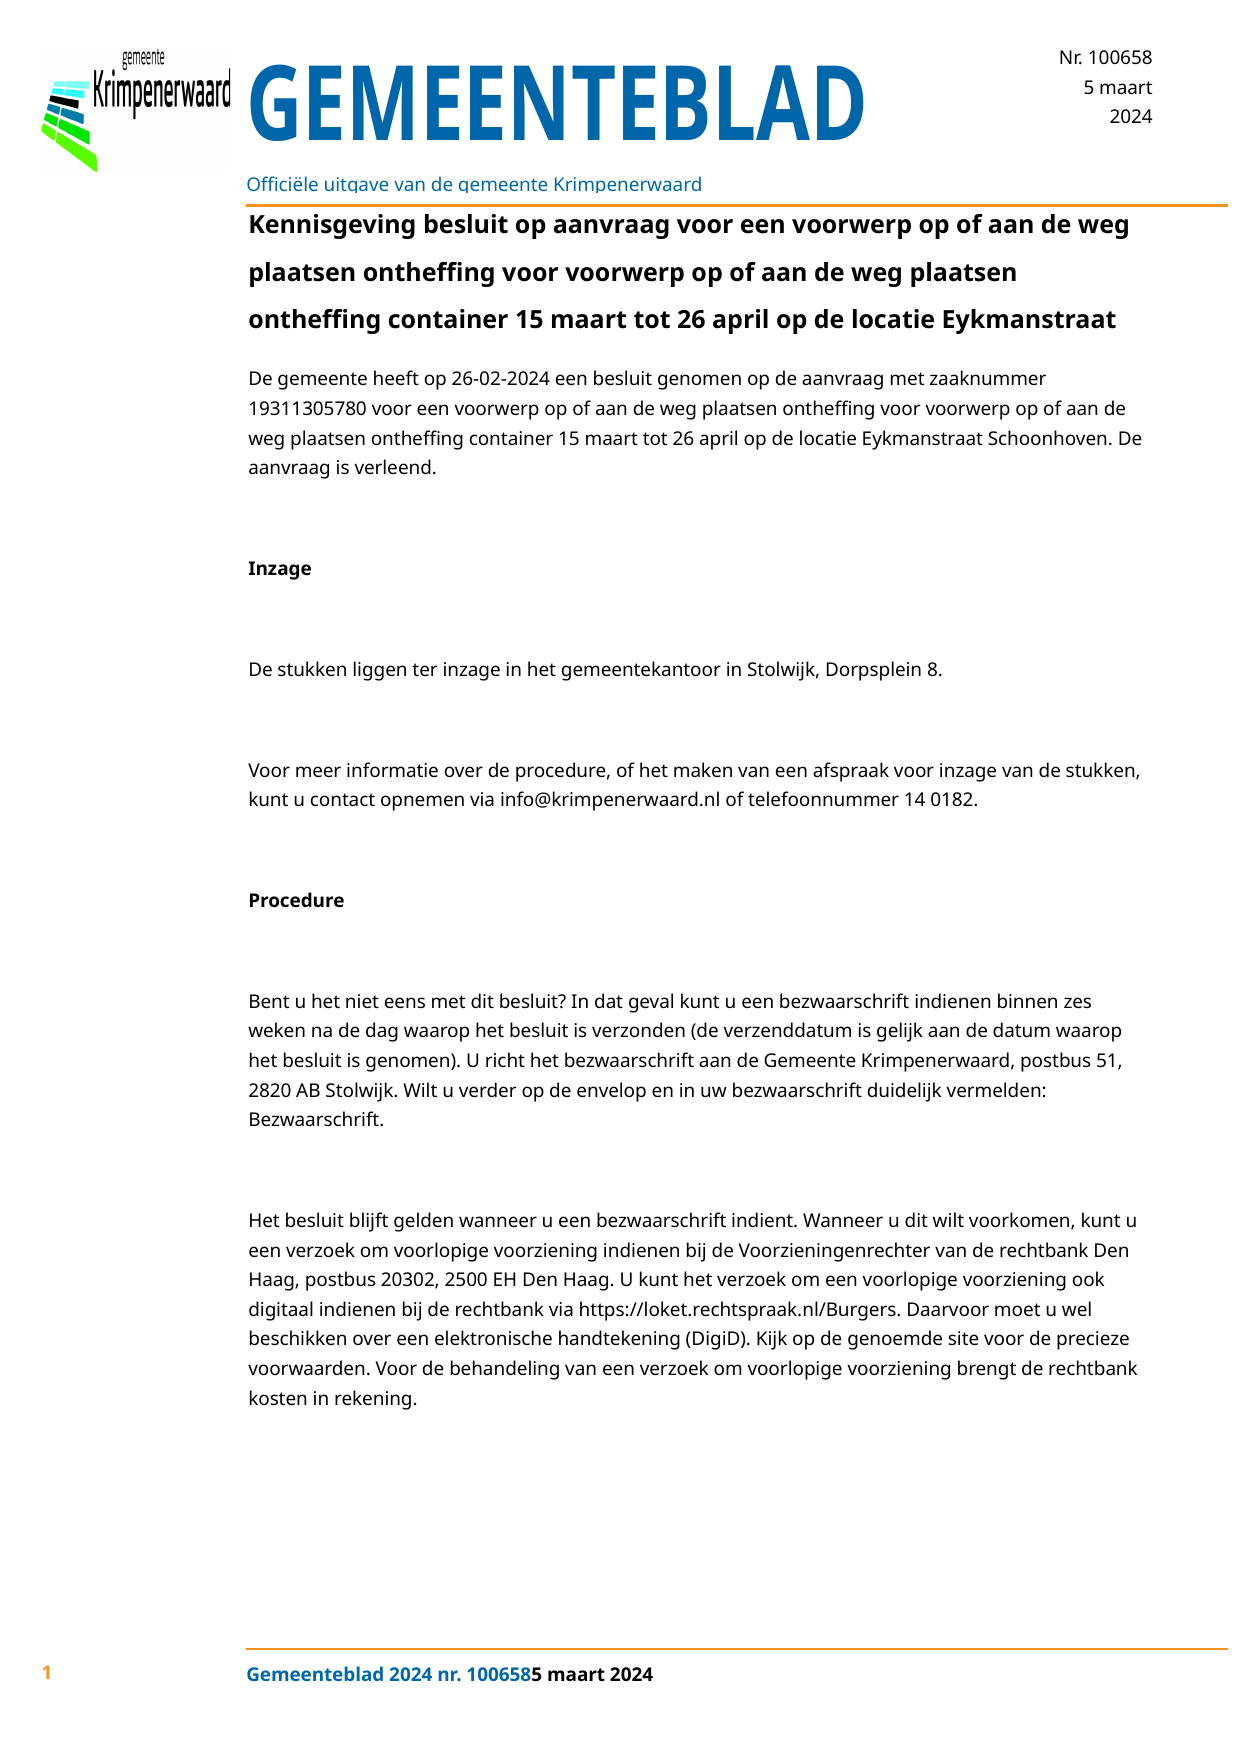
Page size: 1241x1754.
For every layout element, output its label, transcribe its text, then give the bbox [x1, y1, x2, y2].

text Kennisgeving besluit op aanvraag voor een voorwerp op of aan de weg plaatsen ontheffing voor voorwerp op of aan de weg plaatsen ontheffing container 15 maart tot 26 april op de locatie Eykmanstraat [248, 207, 1152, 336]
text De stukken liggen ter inzage in het gemeentekantoor in Stolwijk, Dorpsplein 8. [248, 656, 1152, 682]
text Inzage [248, 555, 1152, 581]
text Voor meer informatie over de procedure, of het maken van een afspraak voor inzage van de stukken, kunt u contact opnemen via info@krimpenerwaard.nl of telefoonnummer 14 0182. [248, 757, 1152, 812]
text Het besluit blijft gelden wanneer u een bezwaarschrift indient. Wanneer u dit wilt voorkomen, kunt u een verzoek om voorlopige voorziening indienen bij de Voorzieningenrechter van de rechtbank Den Haag, postbus 20302, 2500 EH Den Haag. U kunt het verzoek om een voorlopige voorziening ook digitaal indienen bij de rechtbank via https://loket.rechtspraak.nl/Burgers. Daarvoor moet u wel beschikken over een elektronische handtekening (DigiD). Kijk op de genoemde site voor de precieze voorwaarden. Voor de behandeling van een verzoek om voorlopige voorziening brengt de rechtbank kosten in rekening. [248, 1207, 1152, 1410]
text Procedure [248, 887, 1152, 913]
picture [41, 47, 231, 172]
text De gemeente heeft op 26-02-2024 een besluit genomen op de aanvraag met zaaknummer 19311305780 voor een voorwerp op of aan de weg plaatsen ontheffing voor voorwerp op of aan de weg plaatsen ontheffing container 15 maart tot 26 april op de locatie Eykmanstraat Schoonhoven. De aanvraag is verleend. [248, 366, 1152, 480]
text Bent u het niet eens met dit besluit? In dat geval kunt u een bezwaarschrift indienen binnen zes weken na de dag waarop het besluit is verzonden (de verzenddatum is gelijk aan de datum waarop het besluit is genomen). U richt het bezwaarschrift aan de Gemeente Krimpenerwaard, postbus 51, 2820 AB Stolwijk. Wilt u verder op de envelop en in uw bezwaarschrift duidelijk vermelden: Bezwaarschrift. [248, 988, 1152, 1132]
